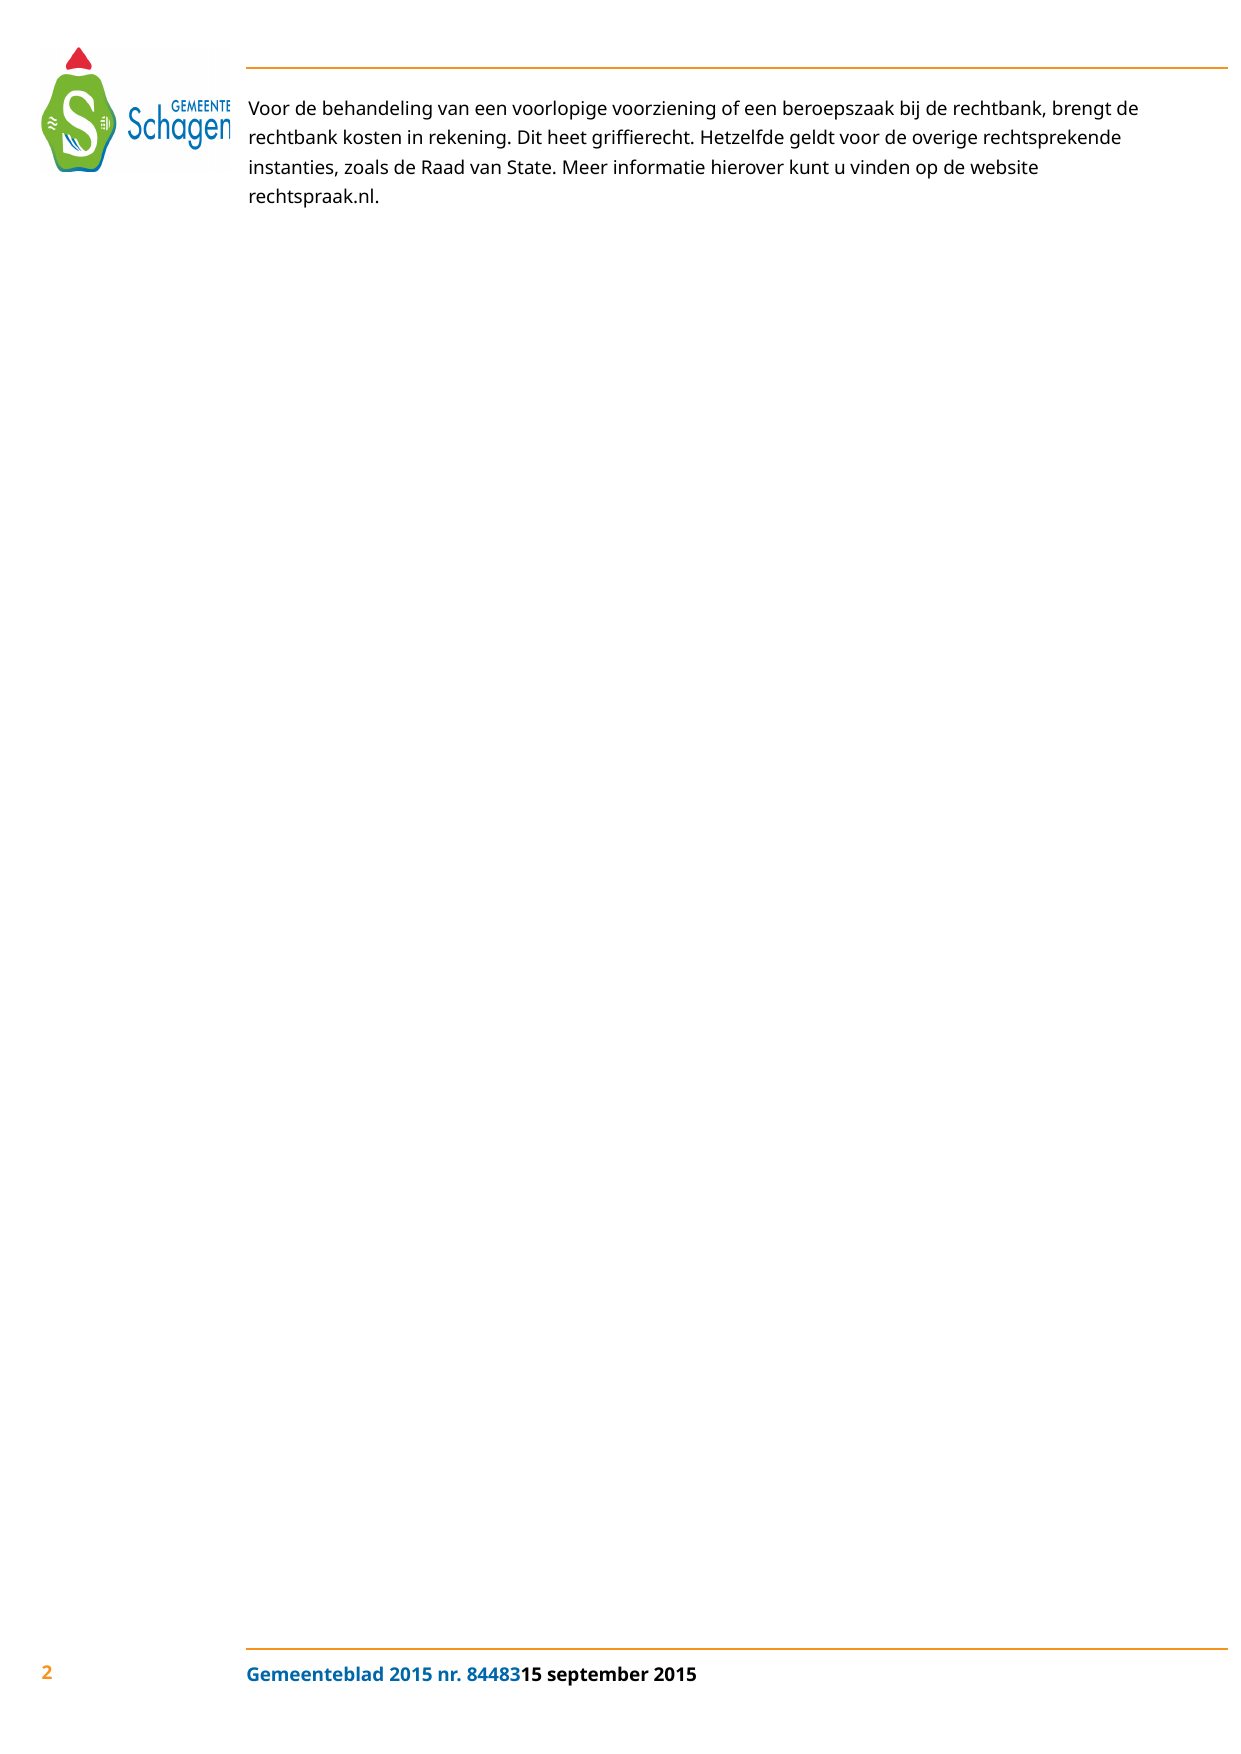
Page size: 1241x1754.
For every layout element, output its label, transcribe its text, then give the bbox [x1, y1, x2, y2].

picture [41, 47, 231, 172]
text Voor de behandeling van een voorlopige voorziening of een beroepszaak bij de rechtbank, brengt de rechtbank kosten in rekening. Dit heet griffierecht. Hetzelfde geldt voor de overige rechtsprekende instanties, zoals de Raad van State. Meer informatie hierover kunt u vinden op de website rechtspraak.nl. [248, 95, 1152, 209]
